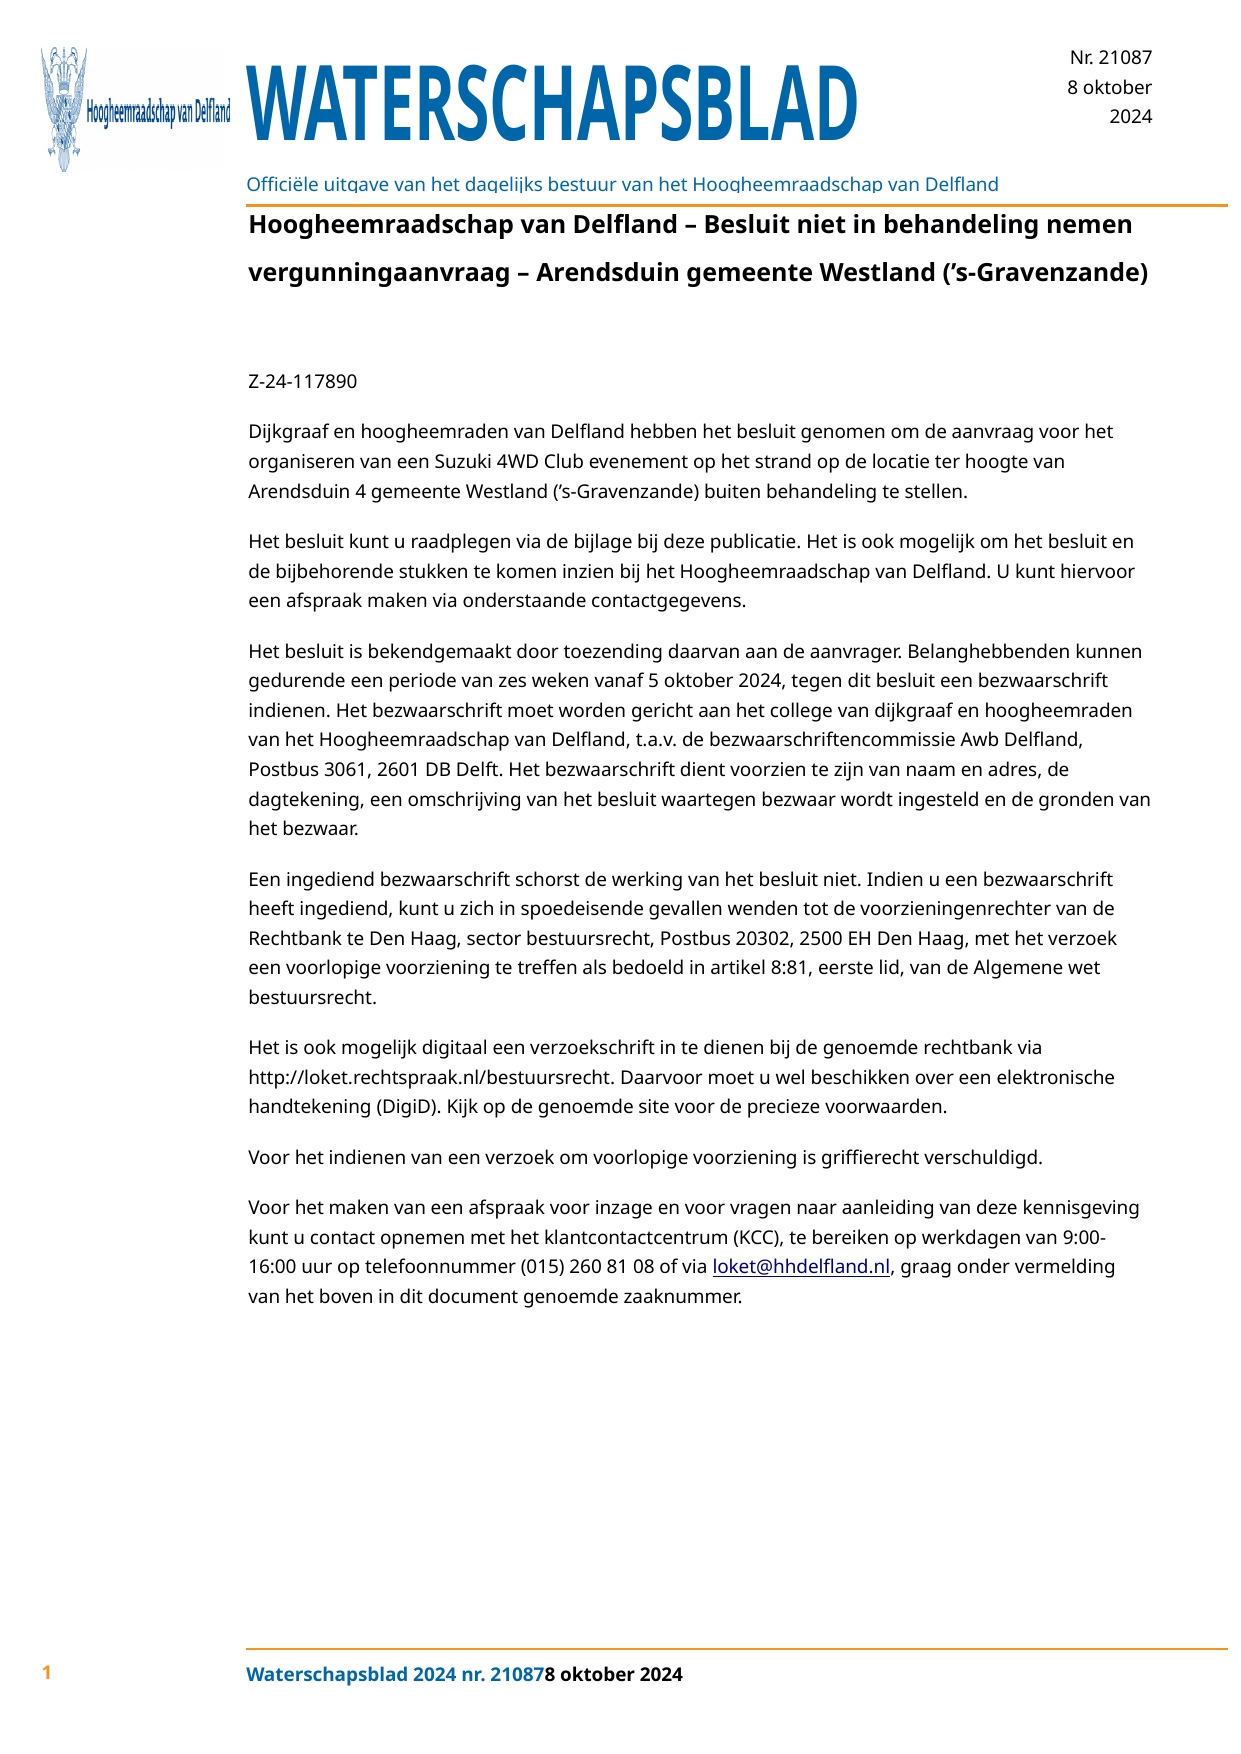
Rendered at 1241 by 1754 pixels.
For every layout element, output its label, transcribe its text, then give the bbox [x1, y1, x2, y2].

text Het is ook mogelijk digitaal een verzoekschrift in te dienen bij de genoemde rechtbank via http://loket.rechtspraak.nl/bestuursrecht. Daarvoor moet u wel beschikken over een elektronische handtekening (DigiD). Kijk op de genoemde site voor de precieze voorwaarden. [248, 1034, 1152, 1119]
text Z-24-117890 [248, 368, 1152, 394]
text Voor het indienen van een verzoek om voorlopige voorziening is griffierecht verschuldigd. [248, 1144, 1152, 1170]
text Hoogheemraadschap van Delfland – Besluit niet in behandeling nemen vergunningaanvraag – Arendsduin gemeente Westland (’s-Gravenzande) [248, 207, 1152, 288]
text Voor het maken van een afspraak voor inzage en voor vragen naar aanleiding van deze kennisgeving kunt u contact opnemen met het klantcontactcentrum (KCC), te bereiken op werkdagen van 9:00-16:00 uur op telefoonnummer (015) 260 81 08 of via loket@hhdelfland.nl, graag onder vermelding van het boven in dit document genoemde zaaknummer. [248, 1194, 1152, 1309]
text Het besluit kunt u raadplegen via de bijlage bij deze publicatie. Het is ook mogelijk om het besluit en de bijbehorende stukken te komen inzien bij het Hoogheemraadschap van Delfland. U kunt hiervoor een afspraak maken via onderstaande contactgegevens. [248, 528, 1152, 613]
text Het besluit is bekendgemaakt door toezending daarvan aan de aanvrager. Belanghebbenden kunnen gedurende een periode van zes weken vanaf 5 oktober 2024, tegen dit besluit een bezwaarschrift indienen. Het bezwaarschrift moet worden gericht aan het college van dijkgraaf en hoogheemraden van het Hoogheemraadschap van Delfland, t.a.v. de bezwaarschriftencommissie Awb Delfland, Postbus 3061, 2601 DB Delft. Het bezwaarschrift dient voorzien te zijn van naam en adres, de dagtekening, een omschrijving van het besluit waartegen bezwaar wordt ingesteld en de gronden van het bezwaar. [248, 638, 1152, 841]
text Dijkgraaf en hoogheemraden van Delfland hebben het besluit genomen om de aanvraag voor het organiseren van een Suzuki 4WD Club evenement op het strand op de locatie ter hoogte van Arendsduin 4 gemeente Westland (’s-Gravenzande) buiten behandeling te stellen. [248, 419, 1152, 504]
picture [41, 47, 231, 172]
text Een ingediend bezwaarschrift schorst de werking van het besluit niet. Indien u een bezwaarschrift heeft ingediend, kunt u zich in spoedeisende gevallen wenden tot de voorzieningenrechter van de Rechtbank te Den Haag, sector bestuursrecht, Postbus 20302, 2500 EH Den Haag, met het verzoek een voorlopige voorziening te treffen als bedoeld in artikel 8:81, eerste lid, van de Algemene wet bestuursrecht. [248, 866, 1152, 1010]
